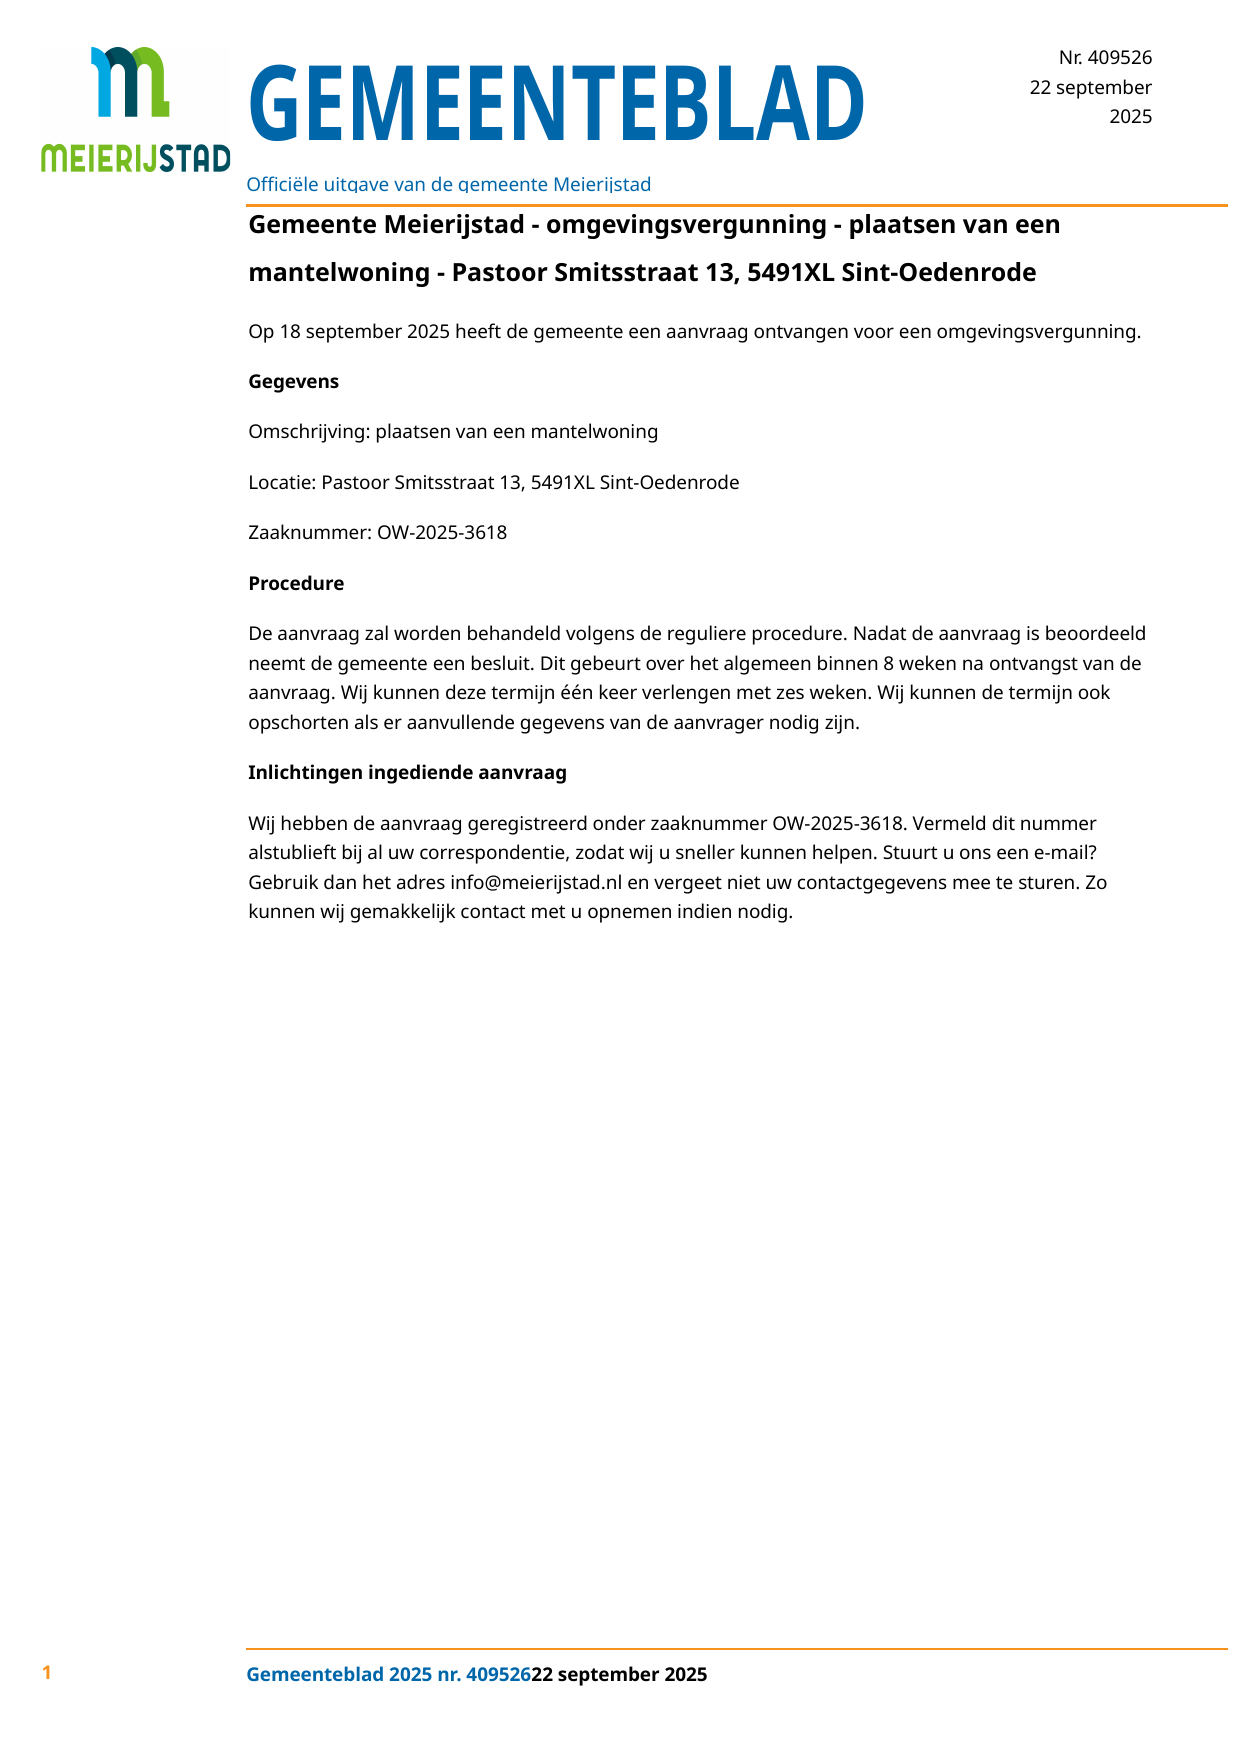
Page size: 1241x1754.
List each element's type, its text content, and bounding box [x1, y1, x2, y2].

text Gegevens [248, 368, 1152, 394]
text Zaaknummer: OW-2025-3618 [248, 519, 1152, 545]
text Procedure [248, 570, 1152, 596]
text Locatie: Pastoor Smitsstraat 13, 5491XL Sint-Oedenrode [248, 469, 1152, 495]
text De aanvraag zal worden behandeld volgens de reguliere procedure. Nadat de aanvraag is beoordeeld neemt de gemeente een besluit. Dit gebeurt over het algemeen binnen 8 weken na ontvangst van de aanvraag. Wij kunnen deze termijn één keer verlengen met zes weken. Wij kunnen de termijn ook opschorten als er aanvullende gegevens van de aanvrager nodig zijn. [248, 620, 1152, 735]
text Inlichtingen ingediende aanvraag [248, 759, 1152, 785]
picture [41, 47, 231, 172]
text Omschrijving: plaatsen van een mantelwoning [248, 419, 1152, 444]
text Gemeente Meierijstad - omgevingsvergunning - plaatsen van een mantelwoning - Pastoor Smitsstraat 13, 5491XL Sint-Oedenrode [248, 207, 1152, 288]
text Op 18 september 2025 heeft de gemeente een aanvraag ontvangen voor een omgevingsvergunning. [248, 318, 1152, 344]
text Wij hebben de aanvraag geregistreerd onder zaaknummer OW-2025-3618. Vermeld dit nummer alstublieft bij al uw correspondentie, zodat wij u sneller kunnen helpen. Stuurt u ons een e-mail? Gebruik dan het adres info@meierijstad.nl en vergeet niet uw contactgegevens mee te sturen. Zo kunnen wij gemakkelijk contact met u opnemen indien nodig. [248, 810, 1152, 924]
